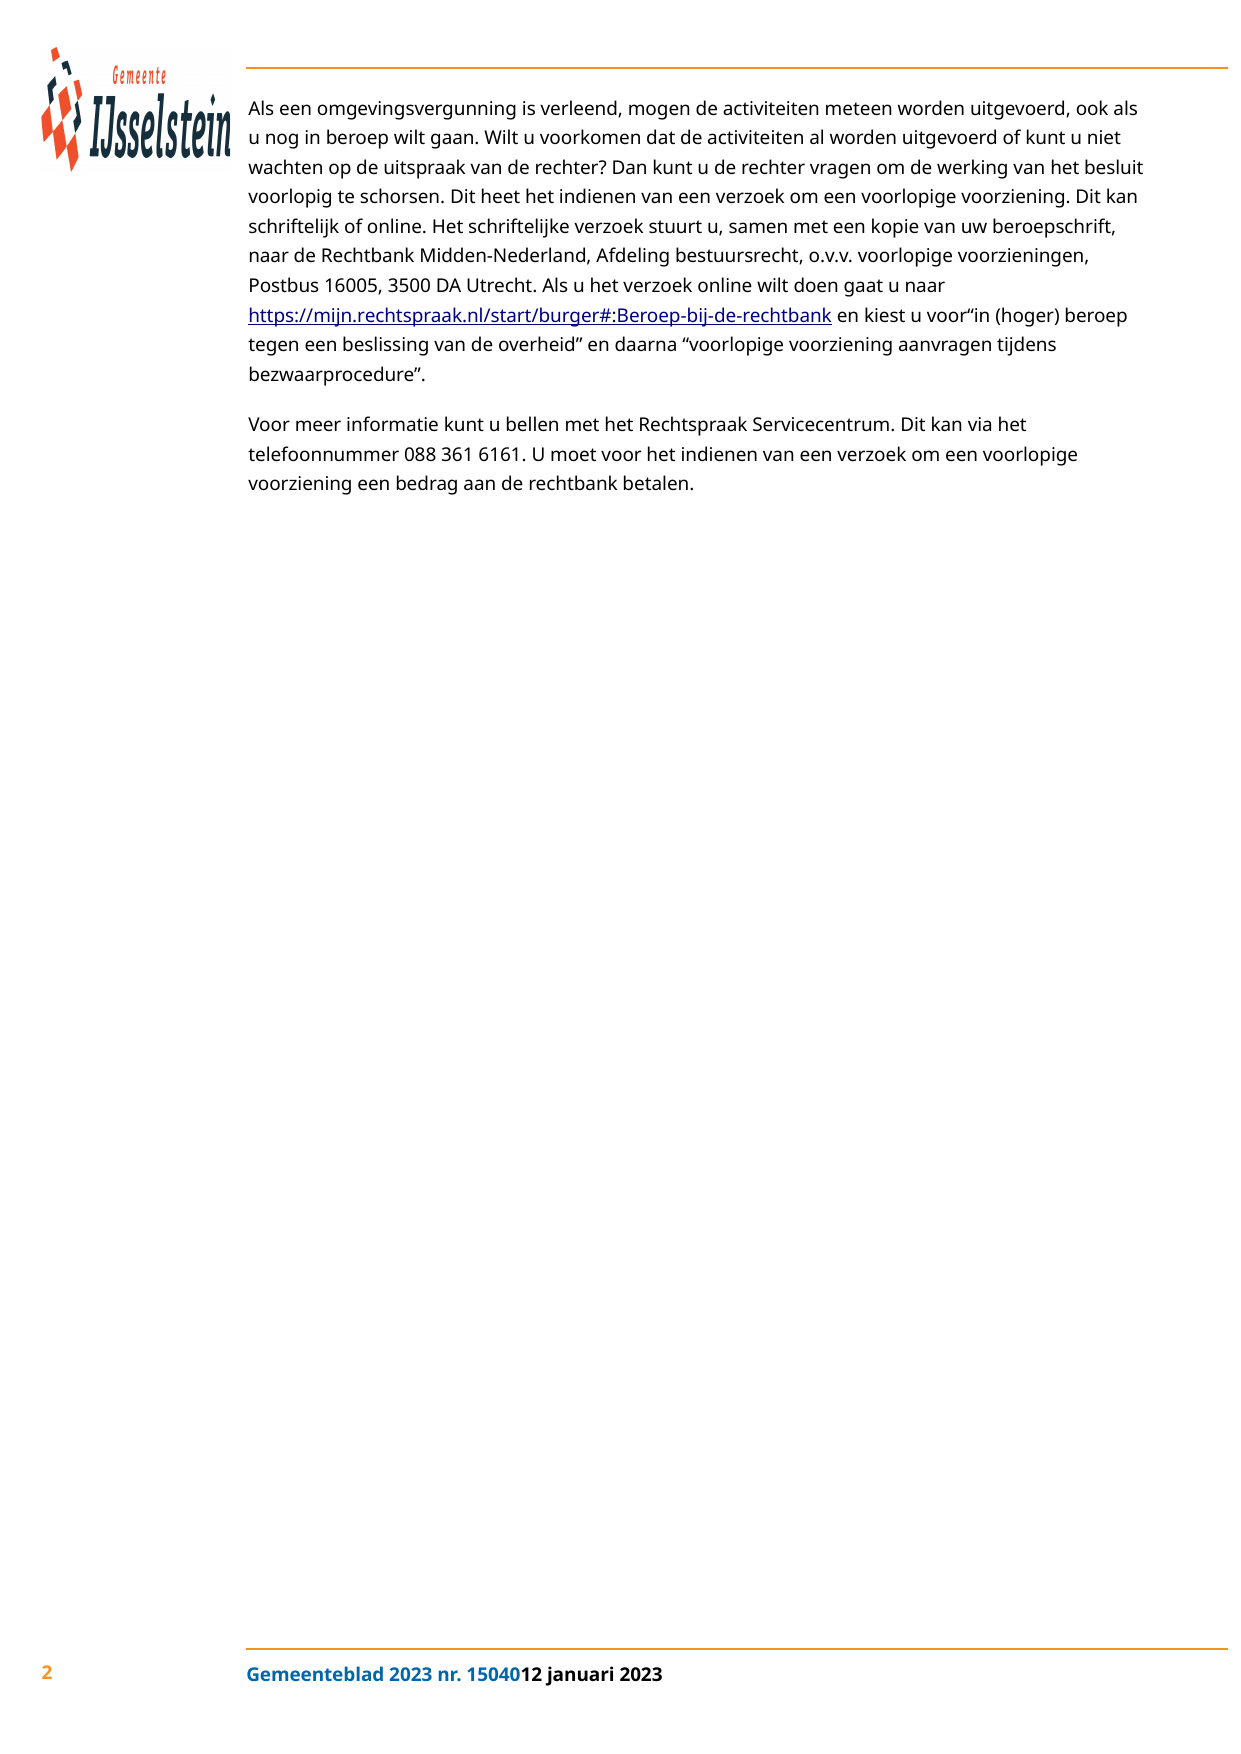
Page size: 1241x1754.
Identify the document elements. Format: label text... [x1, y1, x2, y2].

text Voor meer informatie kunt u bellen met het Rechtspraak Servicecentrum. Dit kan via het telefoonnummer 088 361 6161. U moet voor het indienen van een verzoek om een voorlopige voorziening een bedrag aan de rechtbank betalen. [248, 411, 1152, 496]
text Als een omgevingsvergunning is verleend, mogen de activiteiten meteen worden uitgevoerd, ook als u nog in beroep wilt gaan. Wilt u voorkomen dat de activiteiten al worden uitgevoerd of kunt u niet wachten op de uitspraak van de rechter? Dan kunt u de rechter vragen om de werking van het besluit voorlopig te schorsen. Dit heet het indienen van een verzoek om een voorlopige voorziening. Dit kan schriftelijk of online. Het schriftelijke verzoek stuurt u, samen met een kopie van uw beroepschrift, naar de Rechtbank Midden-Nederland, Afdeling bestuursrecht, o.v.v. voorlopige voorzieningen, Postbus 16005, 3500 DA Utrecht. Als u het verzoek online wilt doen gaat u naar https://mijn.rechtspraak.nl/start/burger#:Beroep-bij-de-rechtbank en kiest u voor“in (hoger) beroep tegen een beslissing van de overheid” en daarna “voorlopige voorziening aanvragen tijdens bezwaarprocedure”. [248, 95, 1152, 387]
picture [41, 47, 231, 172]
